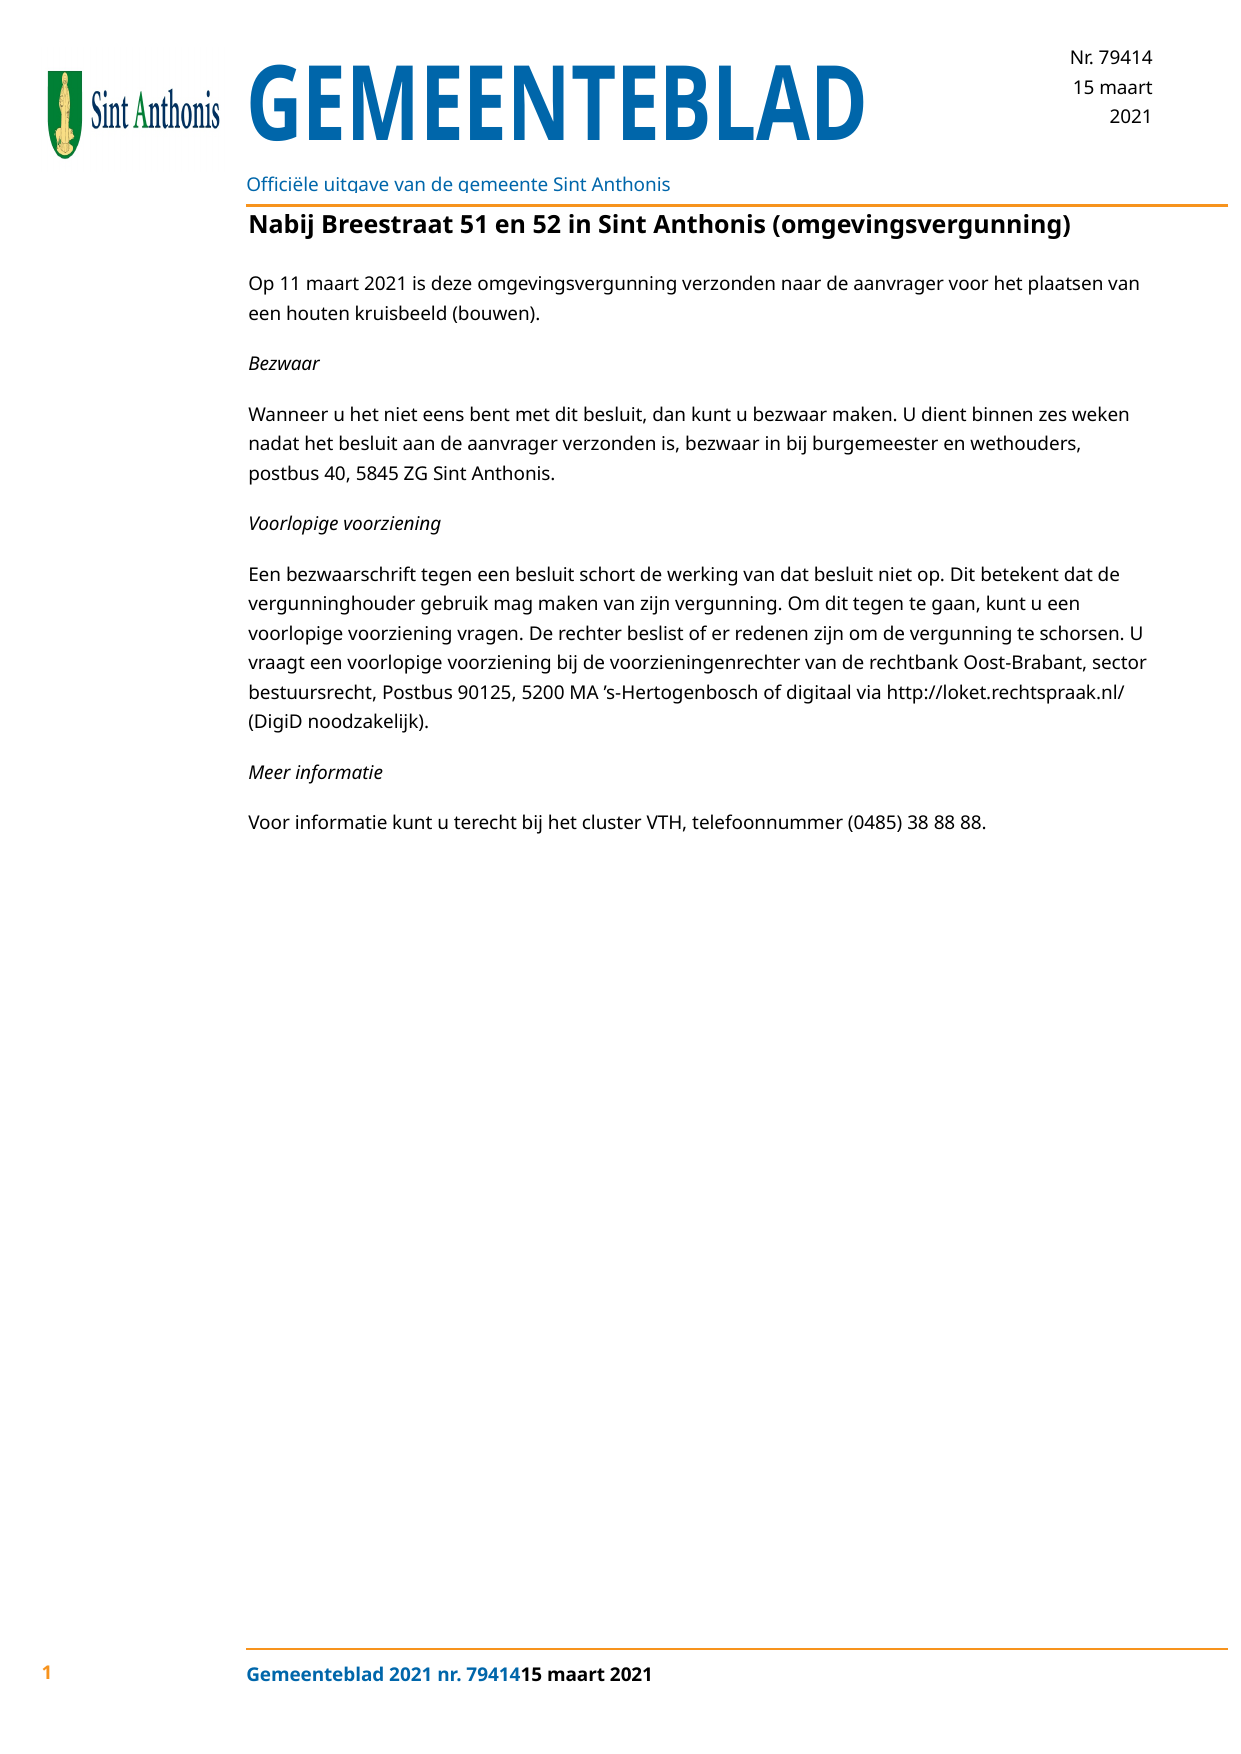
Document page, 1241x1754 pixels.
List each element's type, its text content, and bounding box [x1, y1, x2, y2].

text Op 11 maart 2021 is deze omgevingsvergunning verzonden naar de aanvrager voor het plaatsen van een houten kruisbeeld (bouwen). [248, 270, 1152, 326]
text Wanneer u het niet eens bent met dit besluit, dan kunt u bezwaar maken. U dient binnen zes weken nadat het besluit aan de aanvrager verzonden is, bezwaar in bij burgemeester en wethouders, postbus 40, 5845 ZG Sint Anthonis. [248, 401, 1152, 486]
text Nabij Breestraat 51 en 52 in Sint Anthonis (omgevingsvergunning) [248, 207, 1152, 241]
text Meer informatie [248, 759, 1152, 785]
text Voorlopige voorziening [248, 510, 1152, 536]
text Voor informatie kunt u terecht bij het cluster VTH, telefoonnummer (0485) 38 88 88. [248, 809, 1152, 835]
text Bezwaar [248, 350, 1152, 376]
picture [41, 47, 231, 172]
text Een bezwaarschrift tegen een besluit schort de werking van dat besluit niet op. Dit betekent dat de vergunninghouder gebruik mag maken van zijn vergunning. Om dit tegen te gaan, kunt u een voorlopige voorziening vragen. De rechter beslist of er redenen zijn om de vergunning te schorsen. U vraagt een voorlopige voorziening bij de voorzieningenrechter van de rechtbank Oost-Brabant, sector bestuursrecht, Postbus 90125, 5200 MA ’s-Hertogenbosch of digitaal via http://loket.rechtspraak.nl/ (DigiD noodzakelijk). [248, 561, 1152, 734]
